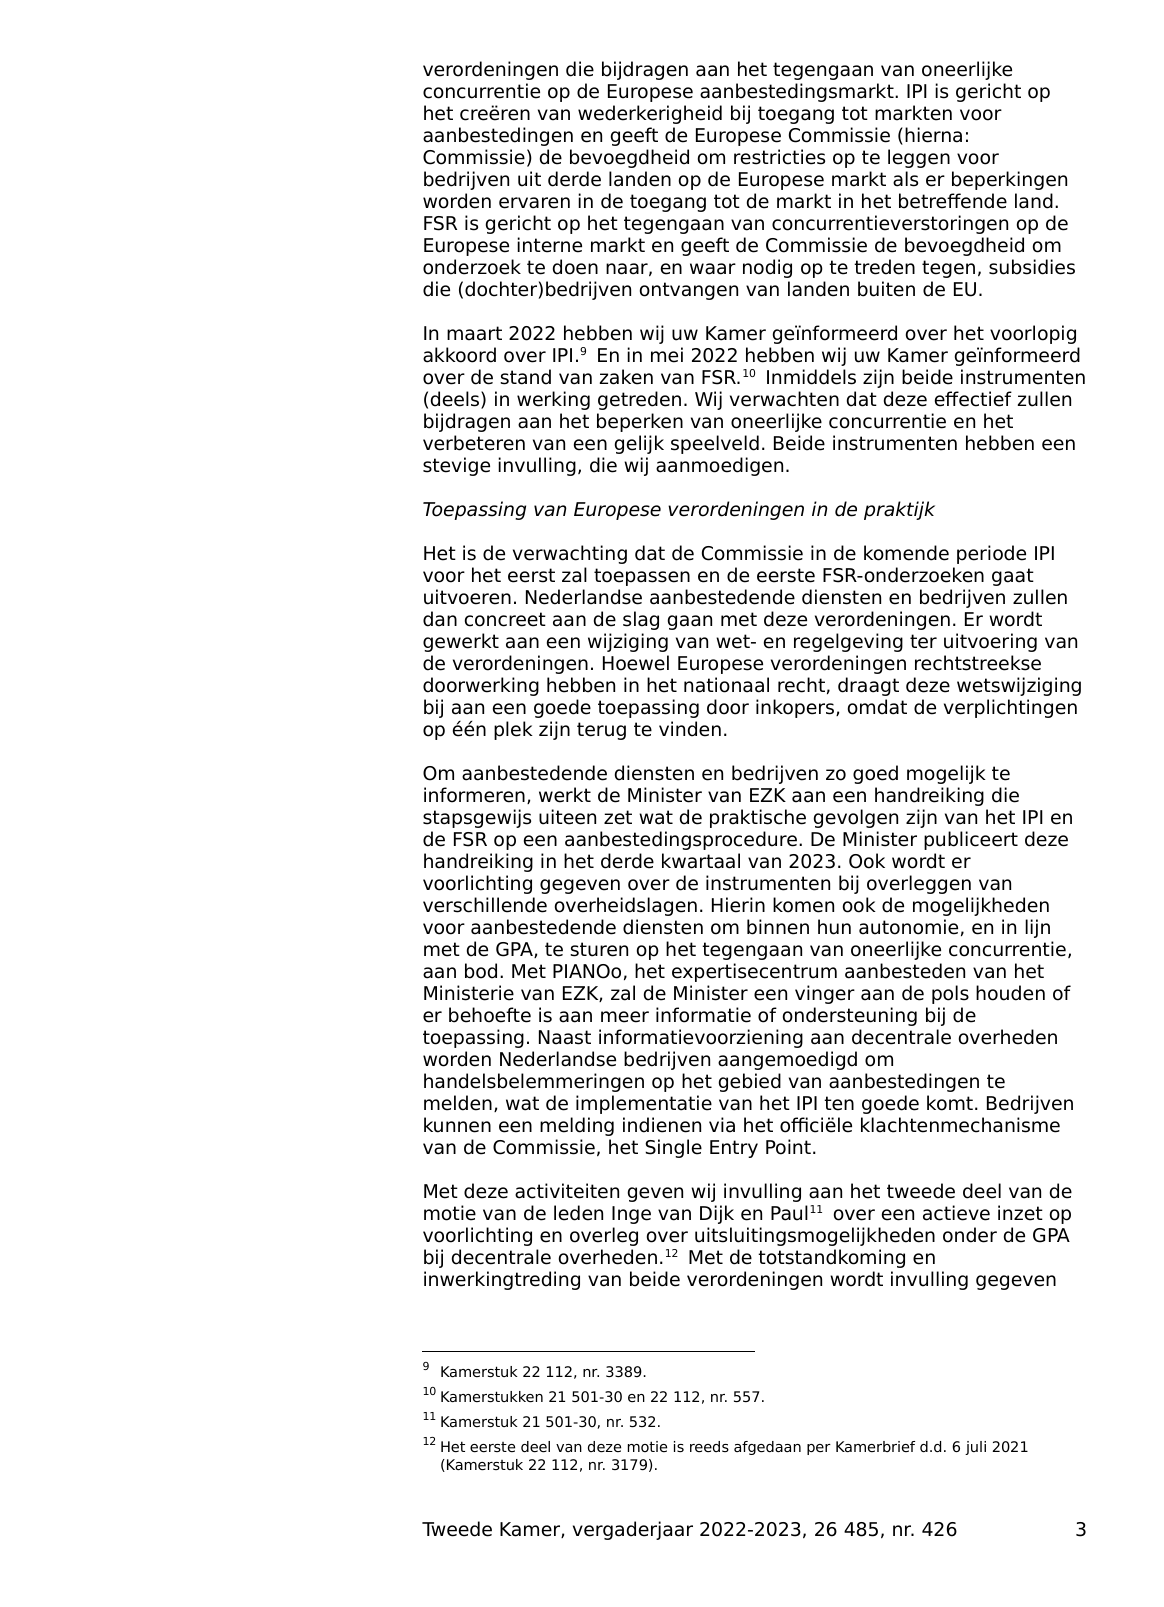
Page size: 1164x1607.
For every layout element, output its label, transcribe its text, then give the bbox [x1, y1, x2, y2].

text Om aanbestedende diensten en bedrijven zo goed mogelijk te informeren, werkt de Minister van EZK aan een handreiking die stapsgewijs uiteen zet wat de praktische gevolgen zijn van het IPI en de FSR op een aanbestedingsprocedure. De Minister publiceert deze handreiking in het derde kwartaal van 2023. Ook wordt er voorlichting gegeven over de instrumenten bij overleggen van verschillende overheidslagen. Hierin komen ook de mogelijkheden voor aanbestedende diensten om binnen hun autonomie, en in lijn met de GPA, te sturen op het tegengaan van oneerlijke concurrentie, aan bod. Met PIANOo, het expertisecentrum aanbesteden van het Ministerie van EZK, zal de Minister een vinger aan de pols houden of er behoefte is aan meer informatie of ondersteuning bij de toepassing. Naast informatievoorziening aan decentrale overheden worden Nederlandse bedrijven aangemoedigd om handelsbelemmeringen op het gebied van aanbestedingen te melden, wat de implementatie van het IPI ten goede komt. Bedrijven kunnen een melding indienen via het officiële klachtenmechanisme van de Commissie, het Single Entry Point. [422, 763, 1087, 1159]
text Met deze activiteiten geven wij invulling aan het tweede deel van de motie van de leden Inge van Dijk en Paul over een actieve inzet op voorlichting en overleg over uitsluitingsmogelijkheden onder de GPA bij decentrale overheden. Met de totstandkoming en inwerkingtreding van beide verordeningen wordt invulling gegeven [422, 1181, 1087, 1291]
text Het is de verwachting dat de Commissie in de komende periode IPI voor het eerst zal toepassen en de eerste FSR-onderzoeken gaat uitvoeren. Nederlandse aanbestedende diensten en bedrijven zullen dan concreet aan de slag gaan met deze verordeningen. Er wordt gewerkt aan een wijziging van wet- en regelgeving ter uitvoering van de verordeningen. Hoewel Europese verordeningen rechtstreekse doorwerking hebben in het nationaal recht, draagt deze wetswijziging bij aan een goede toepassing door inkopers, omdat de verplichtingen op één plek zijn terug te vinden. [422, 543, 1087, 741]
text verordeningen die bijdragen aan het tegengaan van oneerlijke concurrentie op de Europese aanbestedingsmarkt. IPI is gericht op het creëren van wederkerigheid bij toegang tot markten voor aanbestedingen en geeft de Europese Commissie (hierna: Commissie) de bevoegdheid om restricties op te leggen voor bedrijven uit derde landen op de Europese markt als er beperkingen worden ervaren in de toegang tot de markt in het betreffende land. FSR is gericht op het tegengaan van concurrentieverstoringen op de Europese interne markt en geeft de Commissie de bevoegdheid om onderzoek te doen naar, en waar nodig op te treden tegen, subsidies die (dochter)bedrijven ontvangen van landen buiten de EU. [422, 59, 1087, 301]
subtitle Toepassing van Europese verordeningen in de praktijk [422, 499, 1087, 521]
text Kamerstuk 22 112, nr. 3389. [422, 1360, 1087, 1382]
text Het eerste deel van deze motie is reeds afgedaan per Kamerbrief d.d. 6 juli 2021 (Kamerstuk 22 112, nr. 3179). [422, 1435, 1087, 1474]
text Kamerstuk 21 501-30, nr. 532. [422, 1410, 1087, 1432]
text In maart 2022 hebben wij uw Kamer geïnformeerd over het voorlopig akkoord over IPI. En in mei 2022 hebben wij uw Kamer geïnformeerd over de stand van zaken van FSR. Inmiddels zijn beide instrumenten (deels) in werking getreden. Wij verwachten dat deze effectief zullen bijdragen aan het beperken van oneerlijke concurrentie en het verbeteren van een gelijk speelveld. Beide instrumenten hebben een stevige invulling, die wij aanmoedigen. [422, 323, 1087, 477]
text Kamerstukken 21 501-30 en 22 112, nr. 557. [422, 1385, 1087, 1407]
